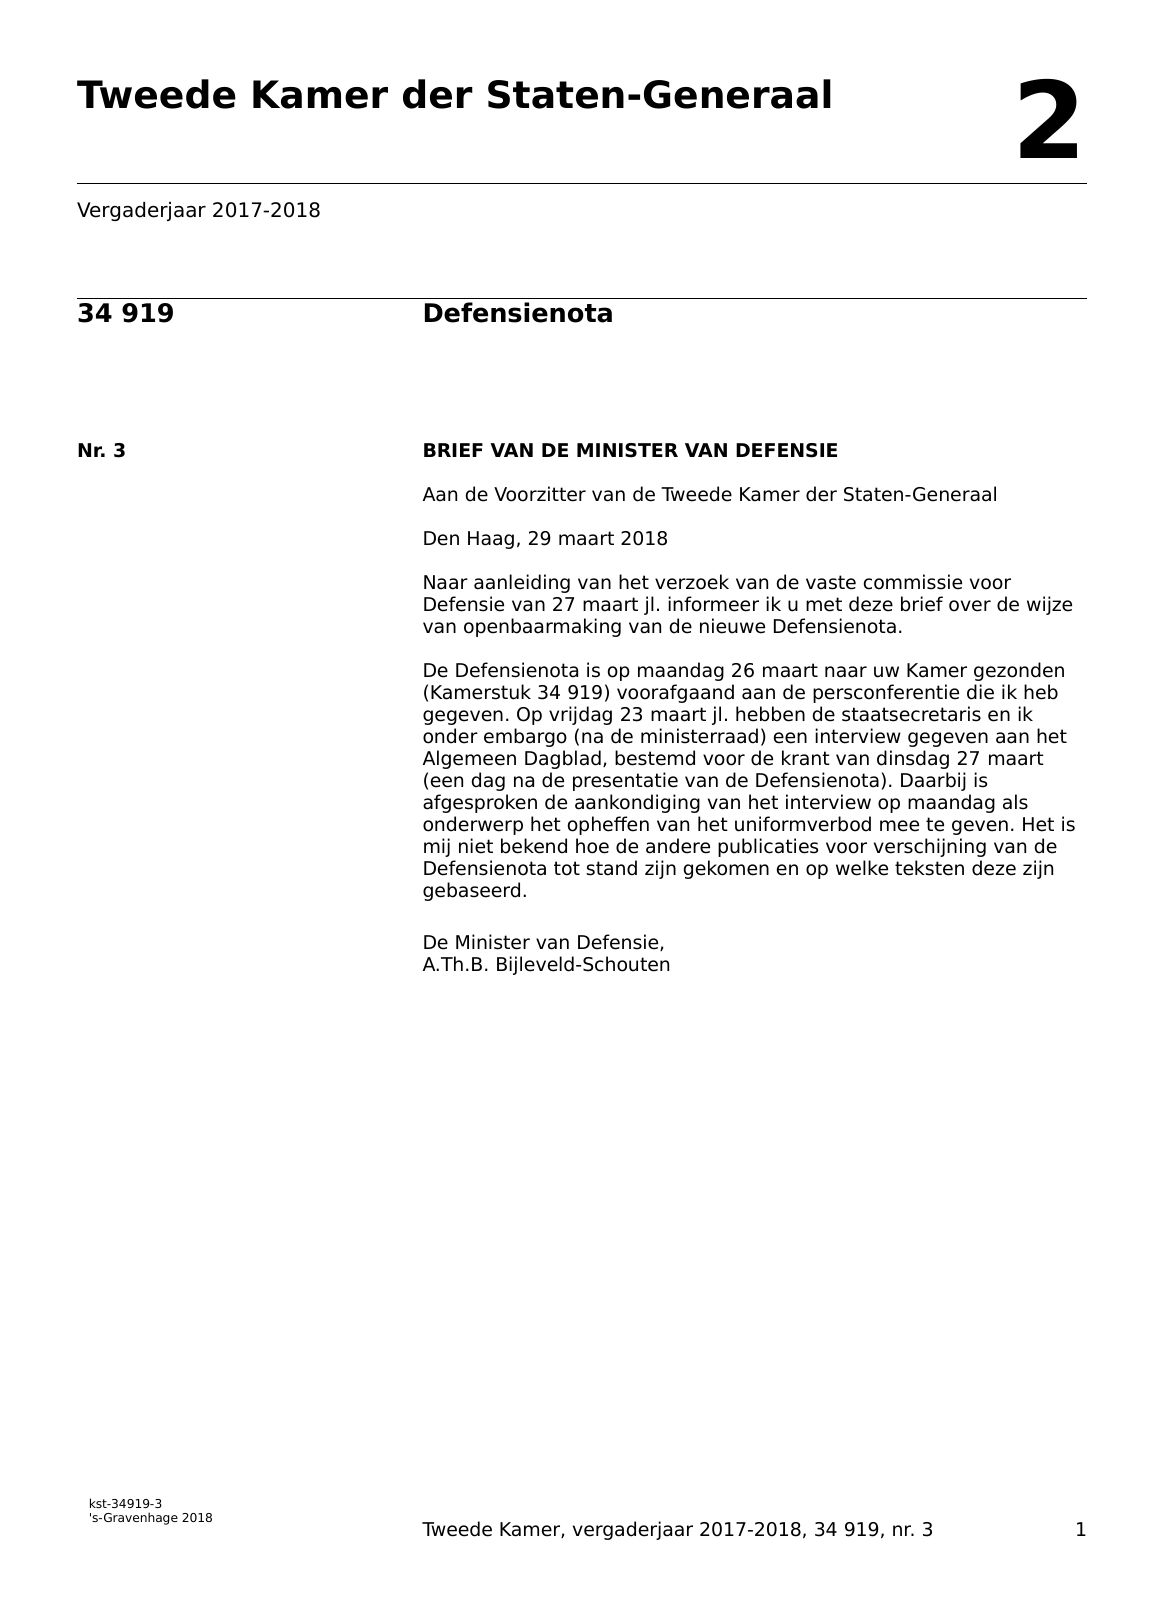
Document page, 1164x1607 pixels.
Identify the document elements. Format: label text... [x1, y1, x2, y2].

table_header 2 [886, 59, 1087, 183]
text 's-Gravenhage 2018 [88, 1511, 323, 1525]
text kst-34919-3 [88, 1497, 323, 1511]
subtitle 34 919 Defensienota [77, 299, 1087, 329]
text De Defensienota is op maandag 26 maart naar uw Kamer gezonden (Kamerstuk 34 919) voorafgaand aan de persconferentie die ik heb gegeven. Op vrijdag 23 maart jl. hebben de staatsecretaris en ik onder embargo (na de ministerraad) een interview gegeven aan het Algemeen Dagblad, bestemd voor de krant van dinsdag 27 maart (een dag na de presentatie van de Defensienota). Daarbij is afgesproken de aankondiging van het interview op maandag als onderwerp het opheffen van het uniformverbod mee te geven. Het is mij niet bekend hoe de andere publicaties voor verschijning van de Defensienota tot stand zijn gekomen en op welke teksten deze zijn gebaseerd. [422, 660, 1087, 902]
subtitle Nr. 3 BRIEF VAN DE MINISTER VAN DEFENSIE [77, 440, 1087, 462]
table_header Tweede Kamer der Staten-Generaal [77, 59, 886, 183]
text Aan de Voorzitter van de Tweede Kamer der Staten-Generaal [422, 484, 1087, 506]
table_cell Vergaderjaar 2017-2018 [77, 184, 1087, 298]
text De Minister van Defensie, A.Th.B. Bijleveld-Schouten [422, 932, 1087, 976]
text Naar aanleiding van het verzoek van de vaste commissie voor Defensie van 27 maart jl. informeer ik u met deze brief over de wijze van openbaarmaking van de nieuwe Defensienota. [422, 572, 1087, 638]
text Den Haag, 29 maart 2018 [422, 528, 1087, 550]
